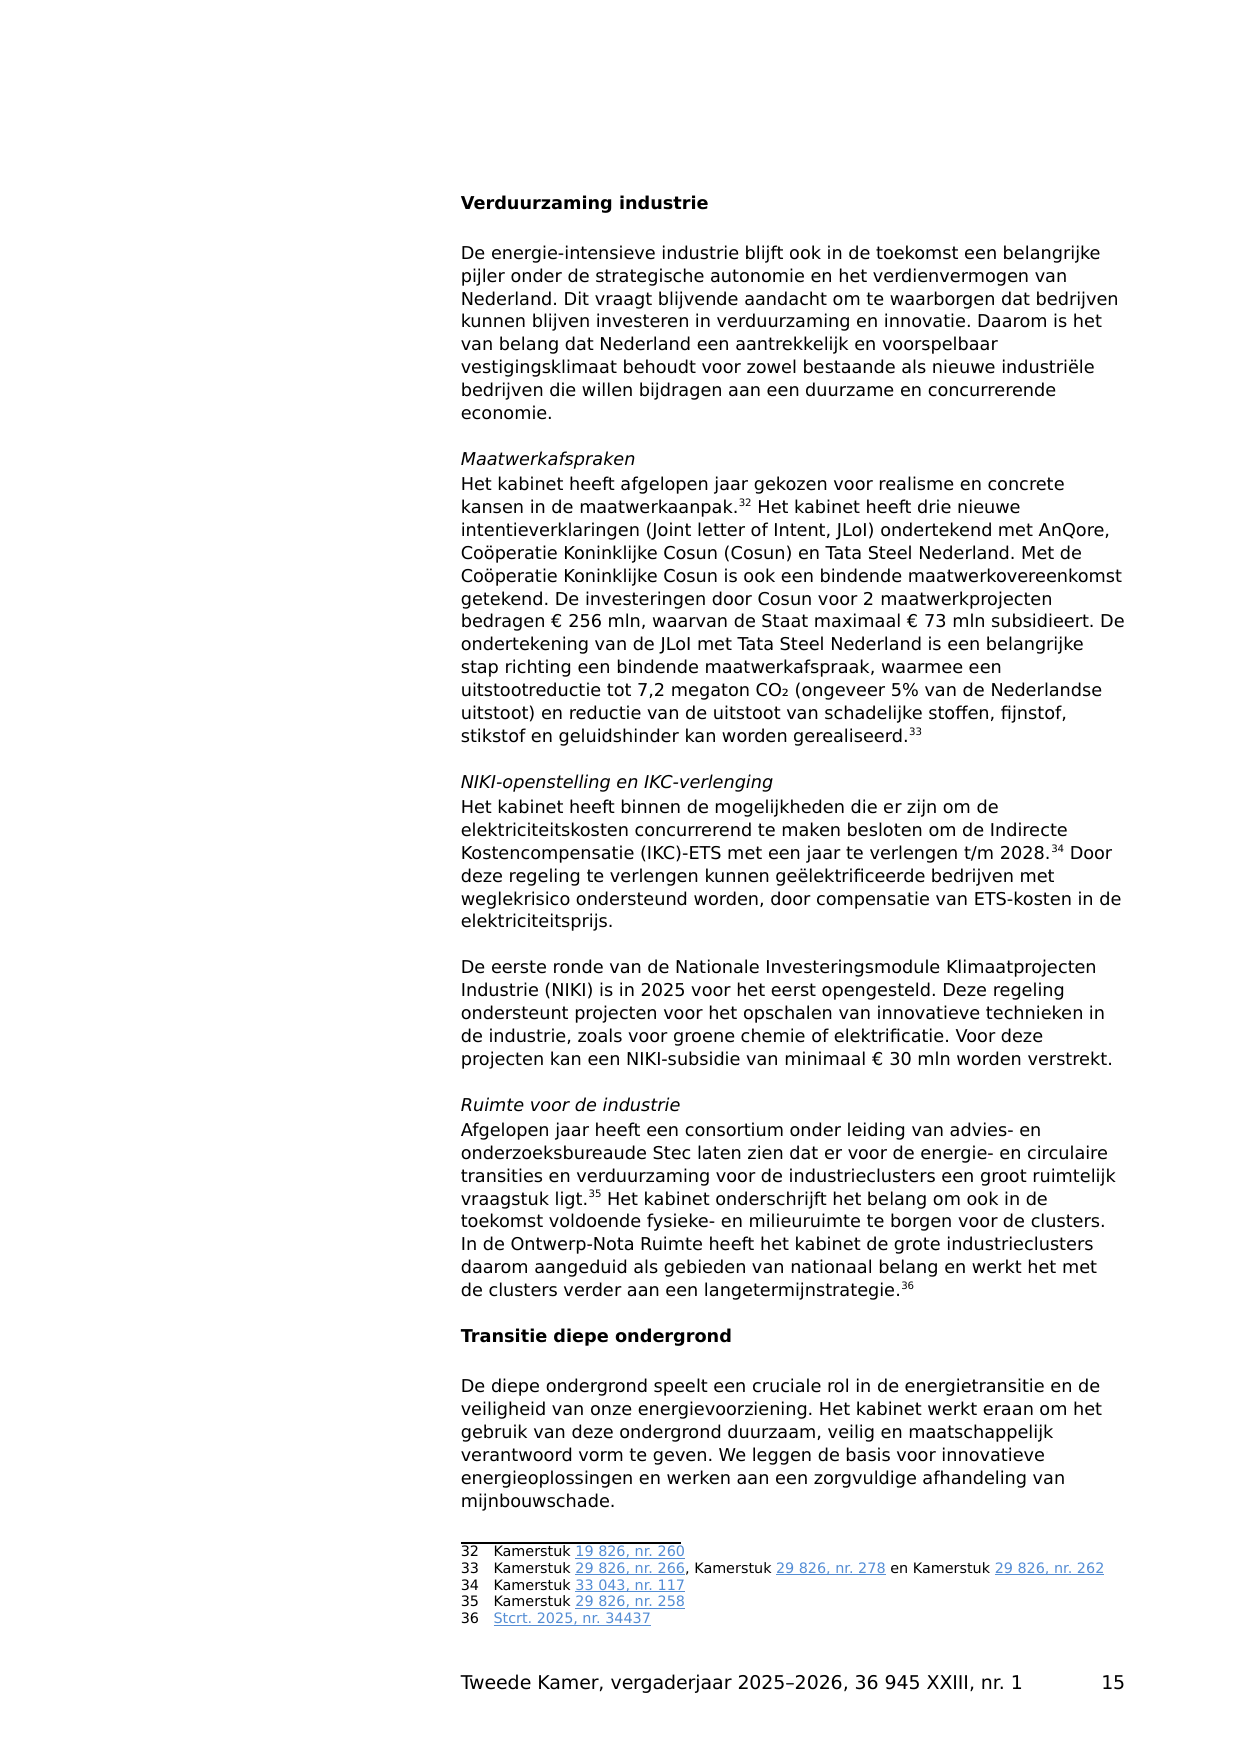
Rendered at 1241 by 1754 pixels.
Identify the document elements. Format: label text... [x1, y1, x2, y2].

text Verduurzaming industrie [461, 191, 1125, 214]
text De diepe ondergrond speelt een cruciale rol in de energietransitie en de veiligheid van onze energievoorziening. Het kabinet werkt eraan om het gebruik van deze ondergrond duurzaam, veilig en maatschappelijk verantwoord vorm te geven. We leggen de basis voor innovatieve energieoplossingen en werken aan een zorgvuldige afhandeling van mijnbouwschade. [461, 1374, 1125, 1512]
text De energie-intensieve industrie blijft ook in de toekomst een belangrijke pijler onder de strategische autonomie en het verdienvermogen van Nederland. Dit vraagt blijvende aandacht om te waarborgen dat bedrijven kunnen blijven investeren in verduurzaming en innovatie. Daarom is het van belang dat Nederland een aantrekkelijk en voorspelbaar vestigingsklimaat behoudt voor zowel bestaande als nieuwe industriële bedrijven die willen bijdragen aan een duurzame en concurrerende economie. [461, 241, 1125, 424]
text __Kamerstuk 29 826, nr. 266, Kamerstuk 29 826, nr. 278 en Kamerstuk 29 826, nr. 262 [461, 1560, 1125, 1577]
text NIKI-openstelling en IKC-verlenging [461, 770, 1125, 793]
text Maatwerkafspraken [461, 447, 1125, 470]
text __Kamerstuk 29 826, nr. 258 [461, 1593, 1125, 1610]
text __Stcrt. 2025, nr. 34437 [461, 1610, 1125, 1627]
text Ruimte voor de industrie [461, 1093, 1125, 1116]
text Transitie diepe ondergrond [461, 1324, 1125, 1347]
text Het kabinet heeft afgelopen jaar gekozen voor realisme en concrete kansen in de maatwerkaanpak. Het kabinet heeft drie nieuwe intentieverklaringen (Joint letter of Intent, JLoI) ondertekend met AnQore, Coöperatie Koninklijke Cosun (Cosun) en Tata Steel Nederland. Met de Coöperatie Koninklijke Cosun is ook een bindende maatwerkovereenkomst getekend. De investeringen door Cosun voor 2 maatwerkprojecten bedragen € 256 mln, waarvan de Staat maximaal € 73 mln subsidieert. De ondertekening van de JLoI met Tata Steel Nederland is een belangrijke stap richting een bindende maatwerkafspraak, waarmee een uitstootreductie tot 7,2 megaton CO₂ (ongeveer 5% van de Nederlandse uitstoot) en reductie van de uitstoot van schadelijke stoffen, fijnstof, stikstof en geluidshinder kan worden gerealiseerd. [461, 472, 1125, 747]
text __Kamerstuk 33 043, nr. 117 [461, 1577, 1125, 1593]
text Het kabinet heeft binnen de mogelijkheden die er zijn om de elektriciteitskosten concurrerend te maken besloten om de Indirecte Kostencompensatie (IKC)-ETS met een jaar te verlengen t/m 2028. Door deze regeling te verlengen kunnen geëlektrificeerde bedrijven met weglekrisico ondersteund worden, door compensatie van ETS-kosten in de elektriciteitsprijs. [461, 795, 1125, 932]
text Afgelopen jaar heeft een consortium onder leiding van advies- en onderzoeksbureaude Stec laten zien dat er voor de energie- en circulaire transities en verduurzaming voor de industrieclusters een groot ruimtelijk vraagstuk ligt. Het kabinet onderschrijft het belang om ook in de toekomst voldoende fysieke- en milieuruimte te borgen voor de clusters. In de Ontwerp-Nota Ruimte heeft het kabinet de grote industrieclusters daarom aangeduid als gebieden van nationaal belang en werkt het met de clusters verder aan een langetermijnstrategie. [461, 1118, 1125, 1301]
text De eerste ronde van de Nationale Investeringsmodule Klimaatprojecten Industrie (NIKI) is in 2025 voor het eerst opengesteld. Deze regeling ondersteunt projecten voor het opschalen van innovatieve technieken in de industrie, zoals voor groene chemie of elektrificatie. Voor deze projecten kan een NIKI-subsidie van minimaal € 30 mln worden verstrekt. [461, 955, 1125, 1070]
text __Kamerstuk 19 826, nr. 260 [461, 1543, 1125, 1560]
